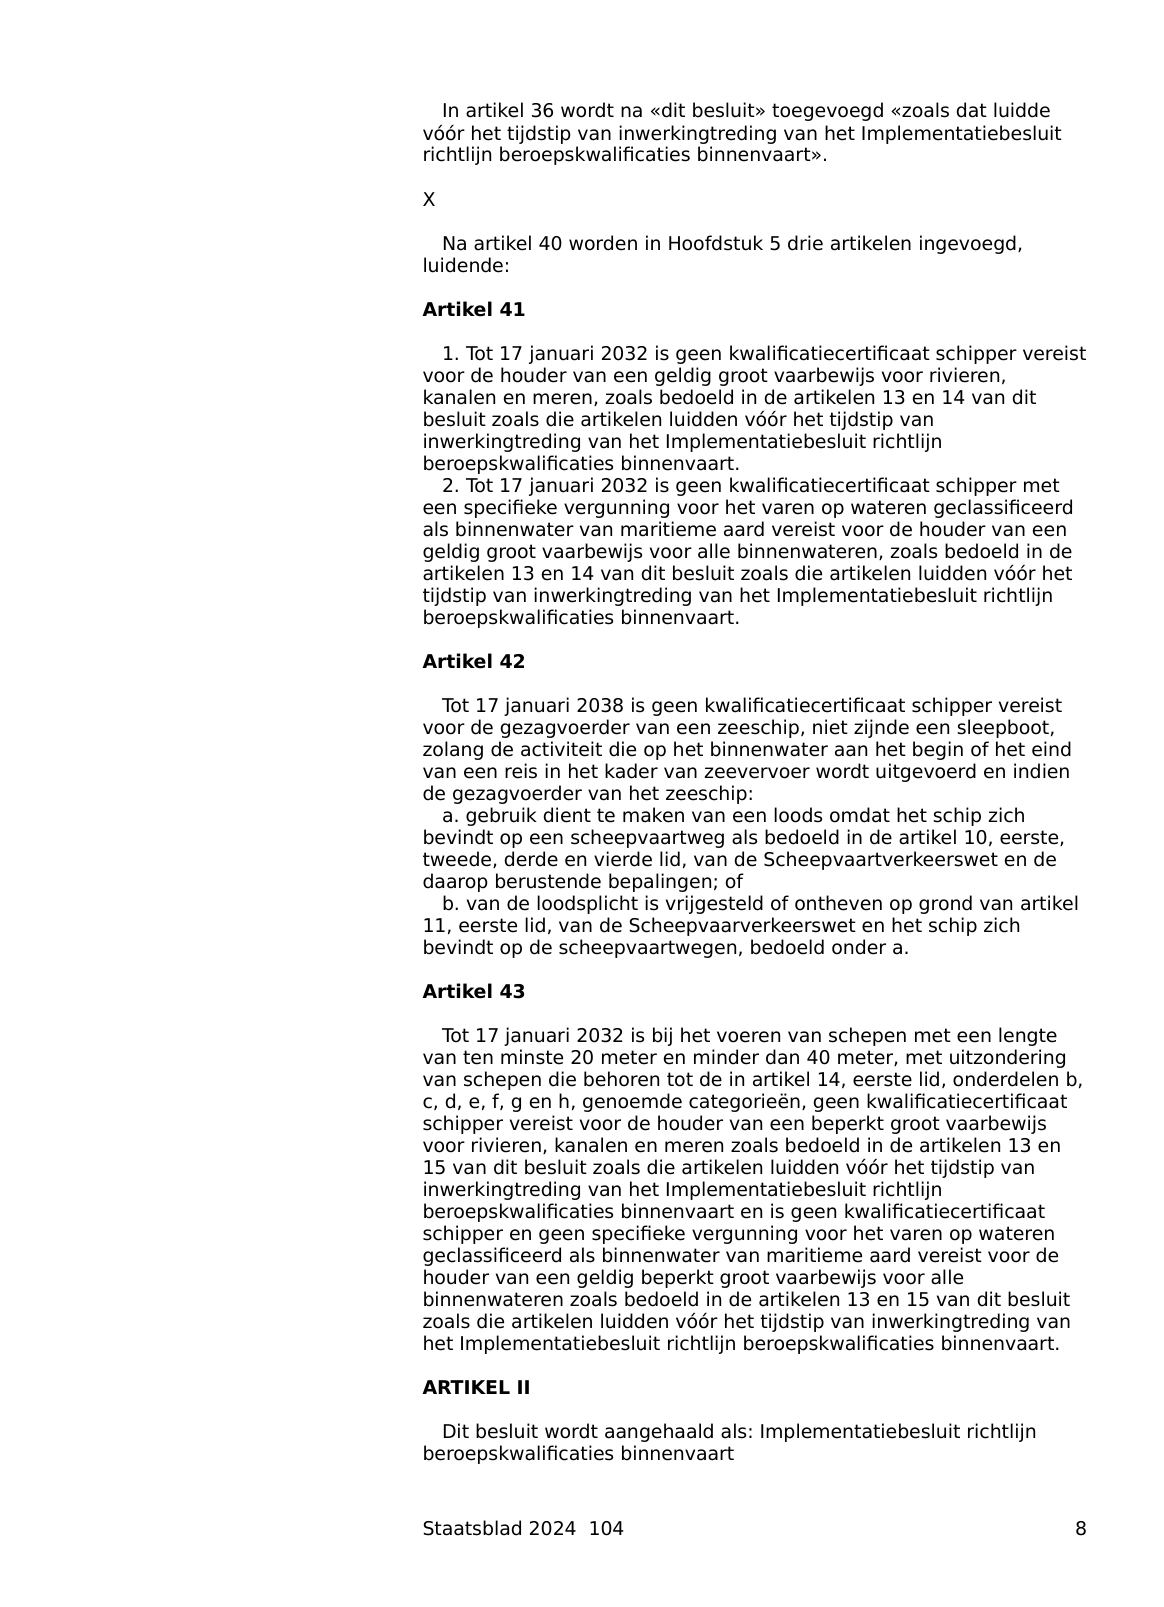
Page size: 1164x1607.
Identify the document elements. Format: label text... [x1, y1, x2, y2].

text Tot 17 januari 2038 is geen kwalificatiecertificaat schipper vereist voor de gezagvoerder van een zeeschip, niet zijnde een sleepboot, zolang de activiteit die op het binnenwater aan het begin of het eind van een reis in het kader van zeevervoer wordt uitgevoerd en indien de gezagvoerder van het zeeschip: [422, 695, 1087, 805]
text X [422, 188, 1087, 211]
text a. gebruik dient te maken van een loods omdat het schip zich bevindt op een scheepvaartweg als bedoeld in de artikel 10, eerste, tweede, derde en vierde lid, van de Scheepvaartverkeerswet en de daarop berustende bepalingen; of [422, 805, 1087, 893]
subtitle Artikel 41 [422, 299, 1087, 321]
text 2. Tot 17 januari 2032 is geen kwalificatiecertificaat schipper met een specifieke vergunning voor het varen op wateren geclassificeerd als binnenwater van maritieme aard vereist voor de houder van een geldig groot vaarbewijs voor alle binnenwateren, zoals bedoeld in de artikelen 13 en 14 van dit besluit zoals die artikelen luidden vóór het tijdstip van inwerkingtreding van het Implementatiebesluit richtlijn beroepskwalificaties binnenvaart. [422, 475, 1087, 629]
text In artikel 36 wordt na «dit besluit» toegevoegd «zoals dat luidde vóór het tijdstip van inwerkingtreding van het Implementatiebesluit richtlijn beroepskwalificaties binnenvaart». [422, 100, 1087, 166]
subtitle Artikel 43 [422, 981, 1087, 1003]
text b. van de loodsplicht is vrijgesteld of ontheven op grond van artikel 11, eerste lid, van de Scheepvaarverkeerswet en het schip zich bevindt op de scheepvaartwegen, bedoeld onder a. [422, 893, 1087, 959]
text Na artikel 40 worden in Hoofdstuk 5 drie artikelen ingevoegd, luidende: [422, 233, 1087, 277]
text Tot 17 januari 2032 is bij het voeren van schepen met een lengte van ten minste 20 meter en minder dan 40 meter, met uitzondering van schepen die behoren tot de in artikel 14, eerste lid, onderdelen b, c, d, e, f, g en h, genoemde categorieën, geen kwalificatiecertificaat schipper vereist voor de houder van een beperkt groot vaarbewijs voor rivieren, kanalen en meren zoals bedoeld in de artikelen 13 en 15 van dit besluit zoals die artikelen luidden vóór het tijdstip van inwerkingtreding van het Implementatiebesluit richtlijn beroepskwalificaties binnenvaart en is geen kwalificatiecertificaat schipper en geen specifieke vergunning voor het varen op wateren geclassificeerd als binnenwater van maritieme aard vereist voor de houder van een geldig beperkt groot vaarbewijs voor alle binnenwateren zoals bedoeld in de artikelen 13 en 15 van dit besluit zoals die artikelen luidden vóór het tijdstip van inwerkingtreding van het Implementatiebesluit richtlijn beroepskwalificaties binnenvaart. [422, 1025, 1087, 1355]
subtitle Artikel 42 [422, 651, 1087, 673]
text Dit besluit wordt aangehaald als: Implementatiebesluit richtlijn beroepskwalificaties binnenvaart [422, 1421, 1087, 1465]
text 1. Tot 17 januari 2032 is geen kwalificatiecertificaat schipper vereist voor de houder van een geldig groot vaarbewijs voor rivieren, kanalen en meren, zoals bedoeld in de artikelen 13 en 14 van dit besluit zoals die artikelen luidden vóór het tijdstip van inwerkingtreding van het Implementatiebesluit richtlijn beroepskwalificaties binnenvaart. [422, 343, 1087, 475]
subtitle ARTIKEL II [422, 1377, 1087, 1399]
